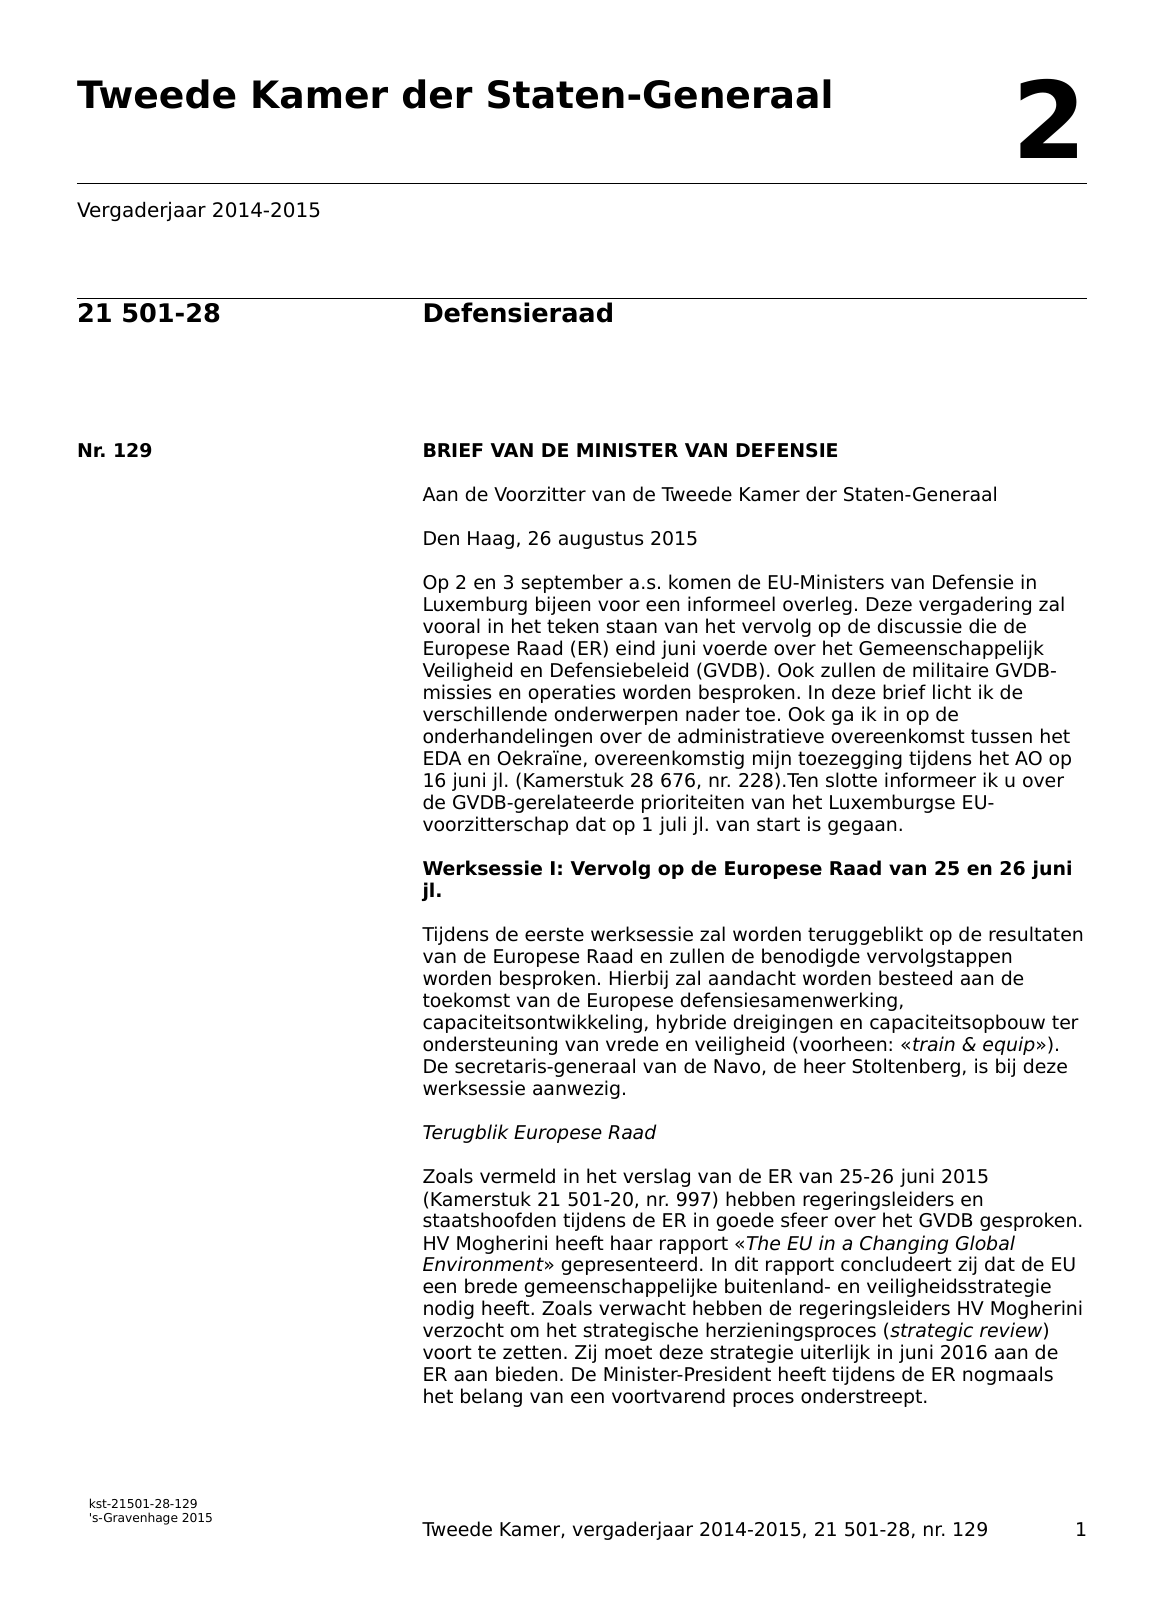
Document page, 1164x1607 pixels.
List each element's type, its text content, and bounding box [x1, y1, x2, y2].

text Tijdens de eerste werksessie zal worden teruggeblikt op de resultaten van de Europese Raad en zullen de benodigde vervolgstappen worden besproken. Hierbij zal aandacht worden besteed aan de toekomst van de Europese defensiesamenwerking, capaciteitsontwikkeling, hybride dreigingen en capaciteitsopbouw ter ondersteuning van vrede en veiligheid (voorheen: «train & equip»). De secretaris-generaal van de Navo, de heer Stoltenberg, is bij deze werksessie aanwezig. [422, 924, 1087, 1100]
subtitle 21 501-28 Defensieraad [77, 299, 1087, 329]
table_cell Vergaderjaar 2014-2015 [77, 184, 1087, 298]
text Den Haag, 26 augustus 2015 [422, 528, 1087, 550]
subtitle Terugblik Europese Raad [422, 1122, 1087, 1144]
text Op 2 en 3 september a.s. komen de EU-Ministers van Defensie in Luxemburg bijeen voor een informeel overleg. Deze vergadering zal vooral in het teken staan van het vervolg op de discussie die de Europese Raad (ER) eind juni voerde over het Gemeenschappelijk Veiligheid en Defensiebeleid (GVDB). Ook zullen de militaire GVDB-missies en operaties worden besproken. In deze brief licht ik de verschillende onderwerpen nader toe. Ook ga ik in op de onderhandelingen over de administratieve overeenkomst tussen het EDA en Oekraïne, overeenkomstig mijn toezegging tijdens het AO op 16 juni jl. (Kamerstuk 28 676, nr. 228).Ten slotte informeer ik u over de GVDB-gerelateerde prioriteiten van het Luxemburgse EU-voorzitterschap dat op 1 juli jl. van start is gegaan. [422, 572, 1087, 836]
text Zoals vermeld in het verslag van de ER van 25-26 juni 2015 (Kamerstuk 21 501-20, nr. 997) hebben regeringsleiders en staatshoofden tijdens de ER in goede sfeer over het GVDB gesproken. HV Mogherini heeft haar rapport «The EU in a Changing Global Environment» gepresenteerd. In dit rapport concludeert zij dat de EU een brede gemeenschappelijke buitenland- en veiligheidsstrategie nodig heeft. Zoals verwacht hebben de regeringsleiders HV Mogherini verzocht om het strategische herzieningsproces (strategic review) voort te zetten. Zij moet deze strategie uiterlijk in juni 2016 aan de ER aan bieden. De Minister-President heeft tijdens de ER nogmaals het belang van een voortvarend proces onderstreept. [422, 1166, 1087, 1408]
table_header Tweede Kamer der Staten-Generaal [77, 59, 886, 183]
table_header 2 [886, 59, 1087, 183]
text 's-Gravenhage 2015 [88, 1511, 323, 1525]
text Aan de Voorzitter van de Tweede Kamer der Staten-Generaal [422, 484, 1087, 506]
subtitle Nr. 129 BRIEF VAN DE MINISTER VAN DEFENSIE [77, 440, 1087, 462]
text kst-21501-28-129 [88, 1497, 323, 1511]
subtitle Werksessie I: Vervolg op de Europese Raad van 25 en 26 juni jl. [422, 858, 1087, 902]
